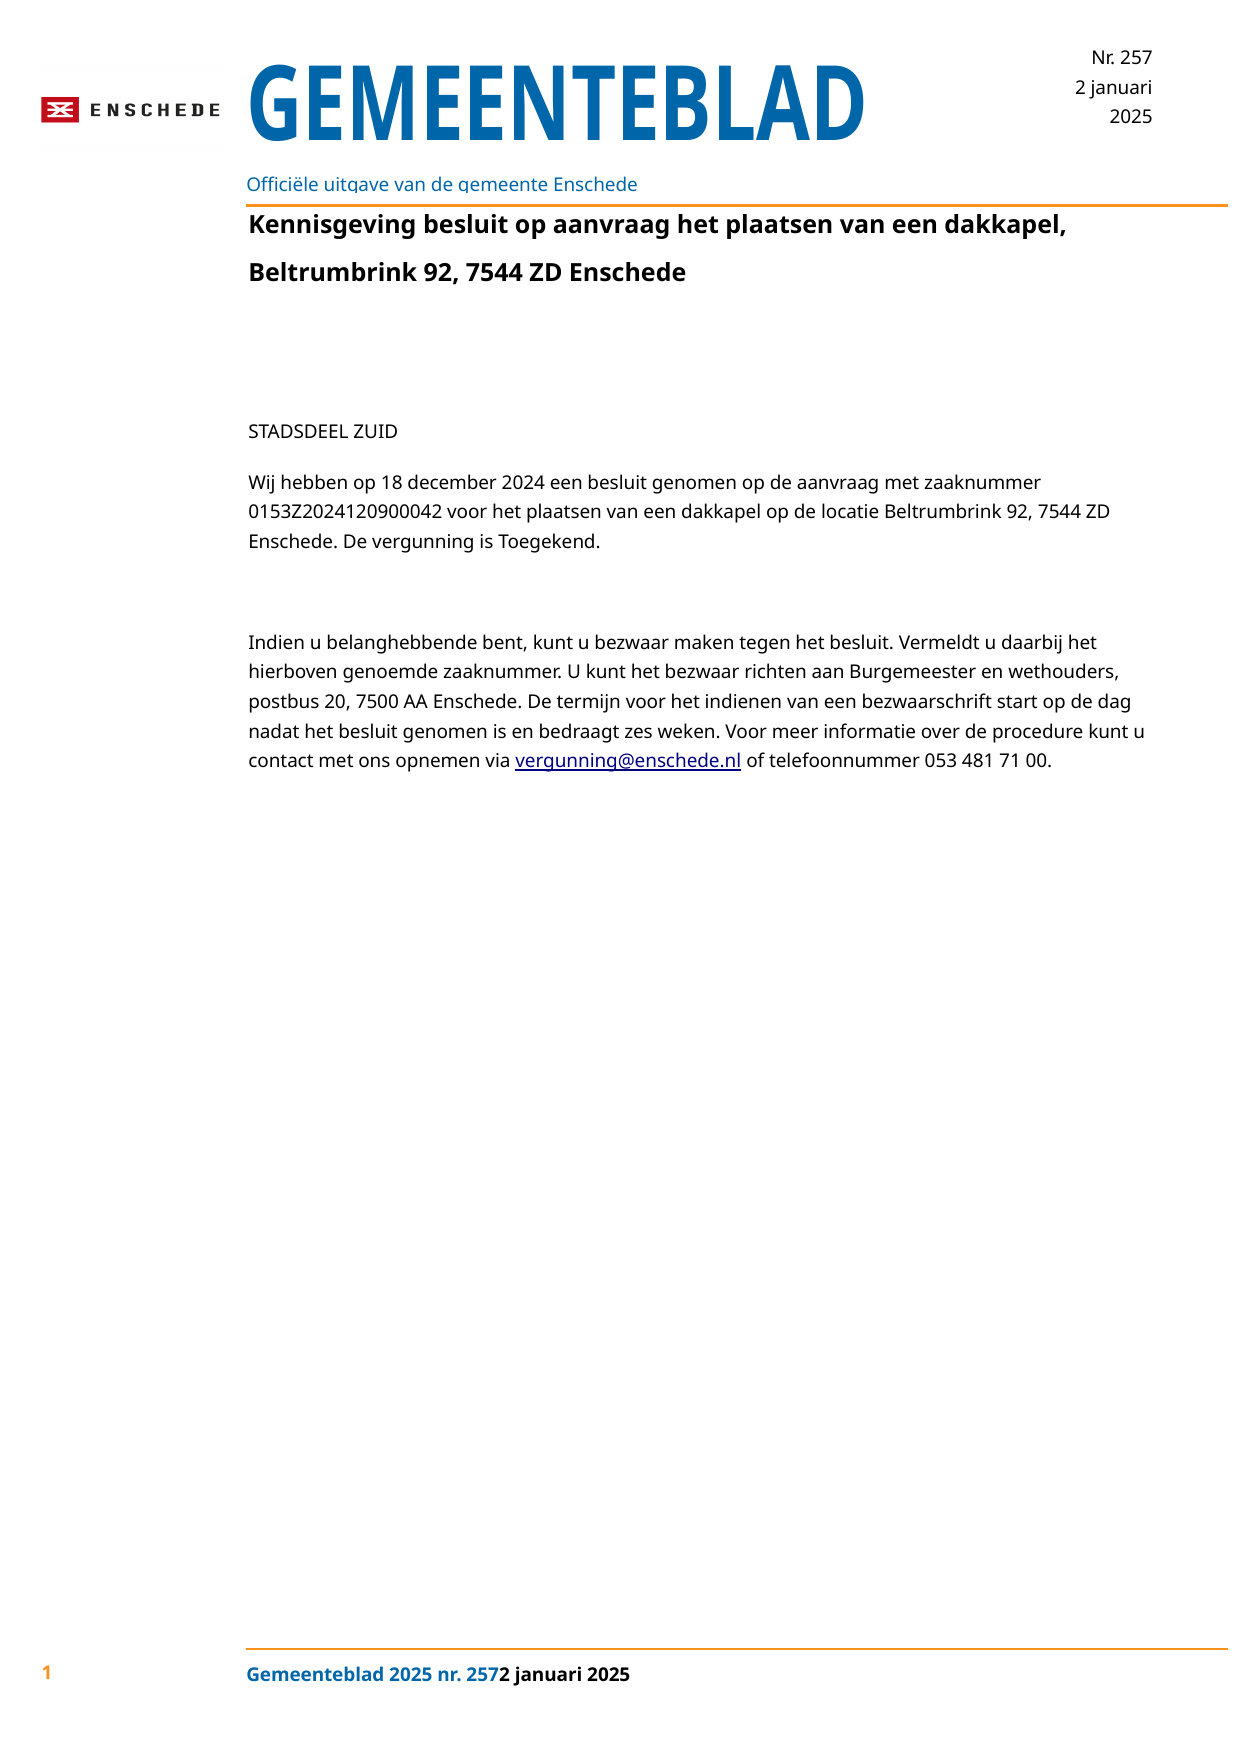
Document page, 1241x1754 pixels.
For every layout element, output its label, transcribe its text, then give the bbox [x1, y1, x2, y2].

text STADSDEEL ZUID [248, 419, 1152, 444]
text Kennisgeving besluit op aanvraag het plaatsen van een dakkapel, Beltrumbrink 92, 7544 ZD Enschede [248, 207, 1152, 288]
picture [41, 47, 231, 172]
text Indien u belanghebbende bent, kunt u bezwaar maken tegen het besluit. Vermeldt u daarbij het hierboven genoemde zaaknummer. U kunt het bezwaar richten aan Burgemeester en wethouders, postbus 20, 7500 AA Enschede. De termijn voor het indienen van een bezwaarschrift start op de dag nadat het besluit genomen is en bedraagt zes weken. Voor meer informatie over de procedure kunt u contact met ons opnemen via vergunning@enschede.nl of telefoonnummer 053 481 71 00. [248, 629, 1152, 773]
text Wij hebben op 18 december 2024 een besluit genomen op de aanvraag met zaaknummer 0153Z2024120900042 voor het plaatsen van een dakkapel op de locatie Beltrumbrink 92, 7544 ZD Enschede. De vergunning is Toegekend. [248, 469, 1152, 554]
